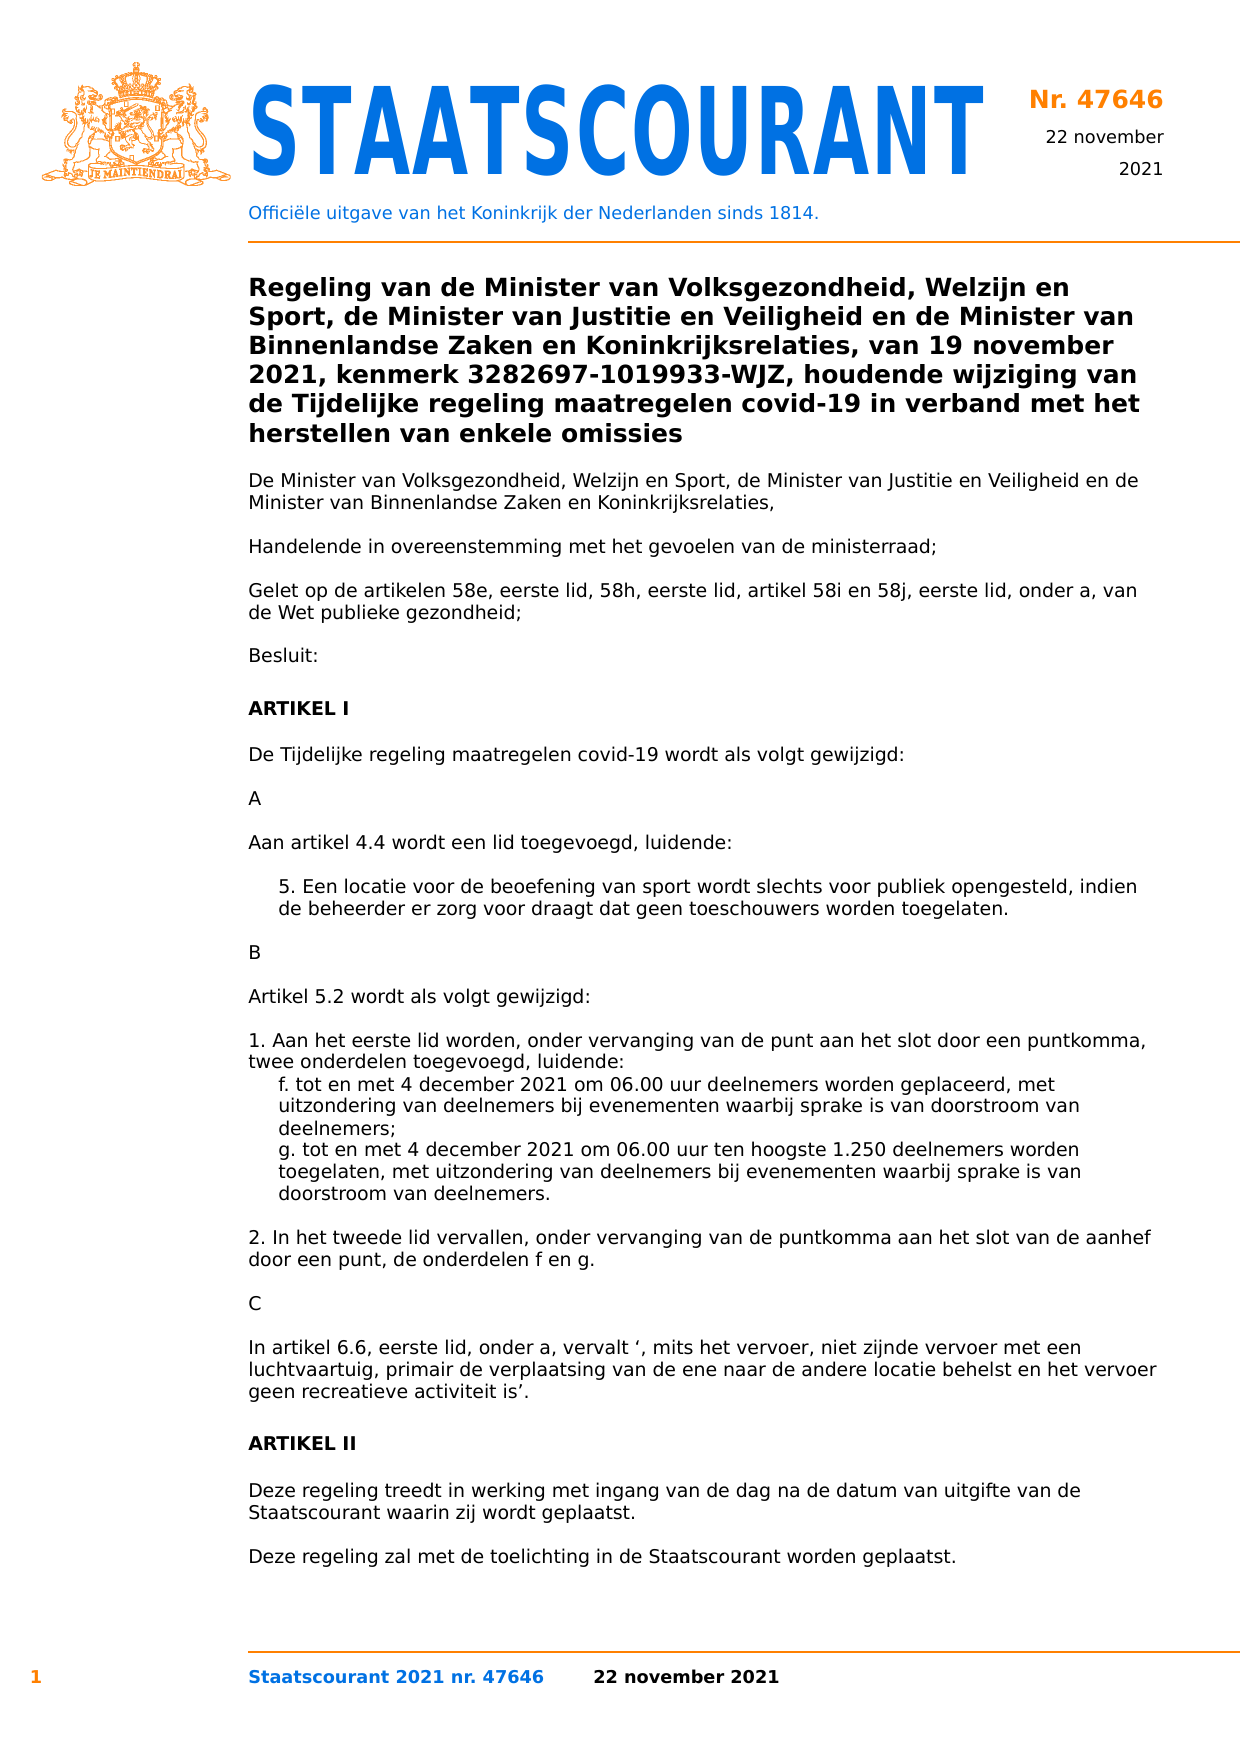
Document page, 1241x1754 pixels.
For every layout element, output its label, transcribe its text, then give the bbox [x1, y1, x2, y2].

text Aan artikel 4.4 wordt een lid toegevoegd, luidende: [248, 832, 1163, 854]
table_header STAATSCOURANT [248, 62, 998, 203]
table_cell 2021 [998, 153, 1240, 203]
text De Tijdelijke regeling maatregelen covid-19 wordt als volgt gewijzigd: [248, 744, 1163, 766]
text De Minister van Volksgezondheid, Welzijn en Sport, de Minister van Justitie en Veiligheid en de Minister van Binnenlandse Zaken en Koninkrijksrelaties, [248, 470, 1163, 514]
subtitle ARTIKEL II [248, 1433, 1163, 1455]
text f. tot en met 4 december 2021 om 06.00 uur deelnemers worden geplaceerd, met uitzondering van deelnemers bij evenementen waarbij sprake is van doorstroom van deelnemers; [278, 1073, 1163, 1139]
table_header [25, 62, 248, 241]
text 1. Aan het eerste lid worden, onder vervanging van de punt aan het slot door een puntkomma, twee onderdelen toegevoegd, luidende: [248, 1029, 1163, 1073]
subtitle ARTIKEL I [248, 697, 1163, 719]
text In artikel 6.6, eerste lid, onder a, vervalt ‘, mits het vervoer, niet zijnde vervoer met een luchtvaartuig, primair de verplaatsing van de ene naar de andere locatie behelst en het vervoer geen recreatieve activiteit is’. [248, 1337, 1163, 1403]
text C [248, 1293, 1163, 1315]
text Besluit: [248, 645, 1163, 667]
table_header Nr. 47646 [998, 62, 1240, 121]
text Deze regeling treedt in werking met ingang van de dag na de datum van uitgifte van de Staatscourant waarin zij wordt geplaatst. [248, 1480, 1163, 1524]
text Deze regeling zal met de toelichting in de Staatscourant worden geplaatst. [248, 1546, 1163, 1568]
text Handelende in overeenstemming met het gevoelen van de ministerraad; [248, 536, 1163, 558]
text 5. Een locatie voor de beoefening van sport wordt slechts voor publiek opengesteld, indien de beheerder er zorg voor draagt dat geen toeschouwers worden toegelaten. [278, 876, 1163, 920]
picture [41, 62, 231, 186]
text B [248, 942, 1163, 964]
text Gelet op de artikelen 58e, eerste lid, 58h, eerste lid, artikel 58i en 58j, eerste lid, onder a, van de Wet publieke gezondheid; [248, 579, 1163, 623]
subtitle Regeling van de Minister van Volksgezondheid, Welzijn en Sport, de Minister van Justitie en Veiligheid en de Minister van Binnenlandse Zaken en Koninkrijksrelaties, van 19 november 2021, kenmerk 3282697-1019933-WJZ, houdende wijziging van de Tijdelijke regeling maatregelen covid-19 in verband met het herstellen van enkele omissies [248, 273, 1163, 448]
text 2. In het tweede lid vervallen, onder vervanging van de puntkomma aan het slot van de aanhef door een punt, de onderdelen f en g. [248, 1227, 1163, 1271]
table_cell Officiële uitgave van het Koninkrijk der Nederlanden sinds 1814. [248, 203, 1240, 241]
text g. tot en met 4 december 2021 om 06.00 uur ten hoogste 1.250 deelnemers worden toegelaten, met uitzondering van deelnemers bij evenementen waarbij sprake is van doorstroom van deelnemers. [278, 1139, 1163, 1205]
text Artikel 5.2 wordt als volgt gewijzigd: [248, 986, 1163, 1008]
text A [248, 788, 1163, 810]
table_cell 22 november [998, 121, 1240, 153]
